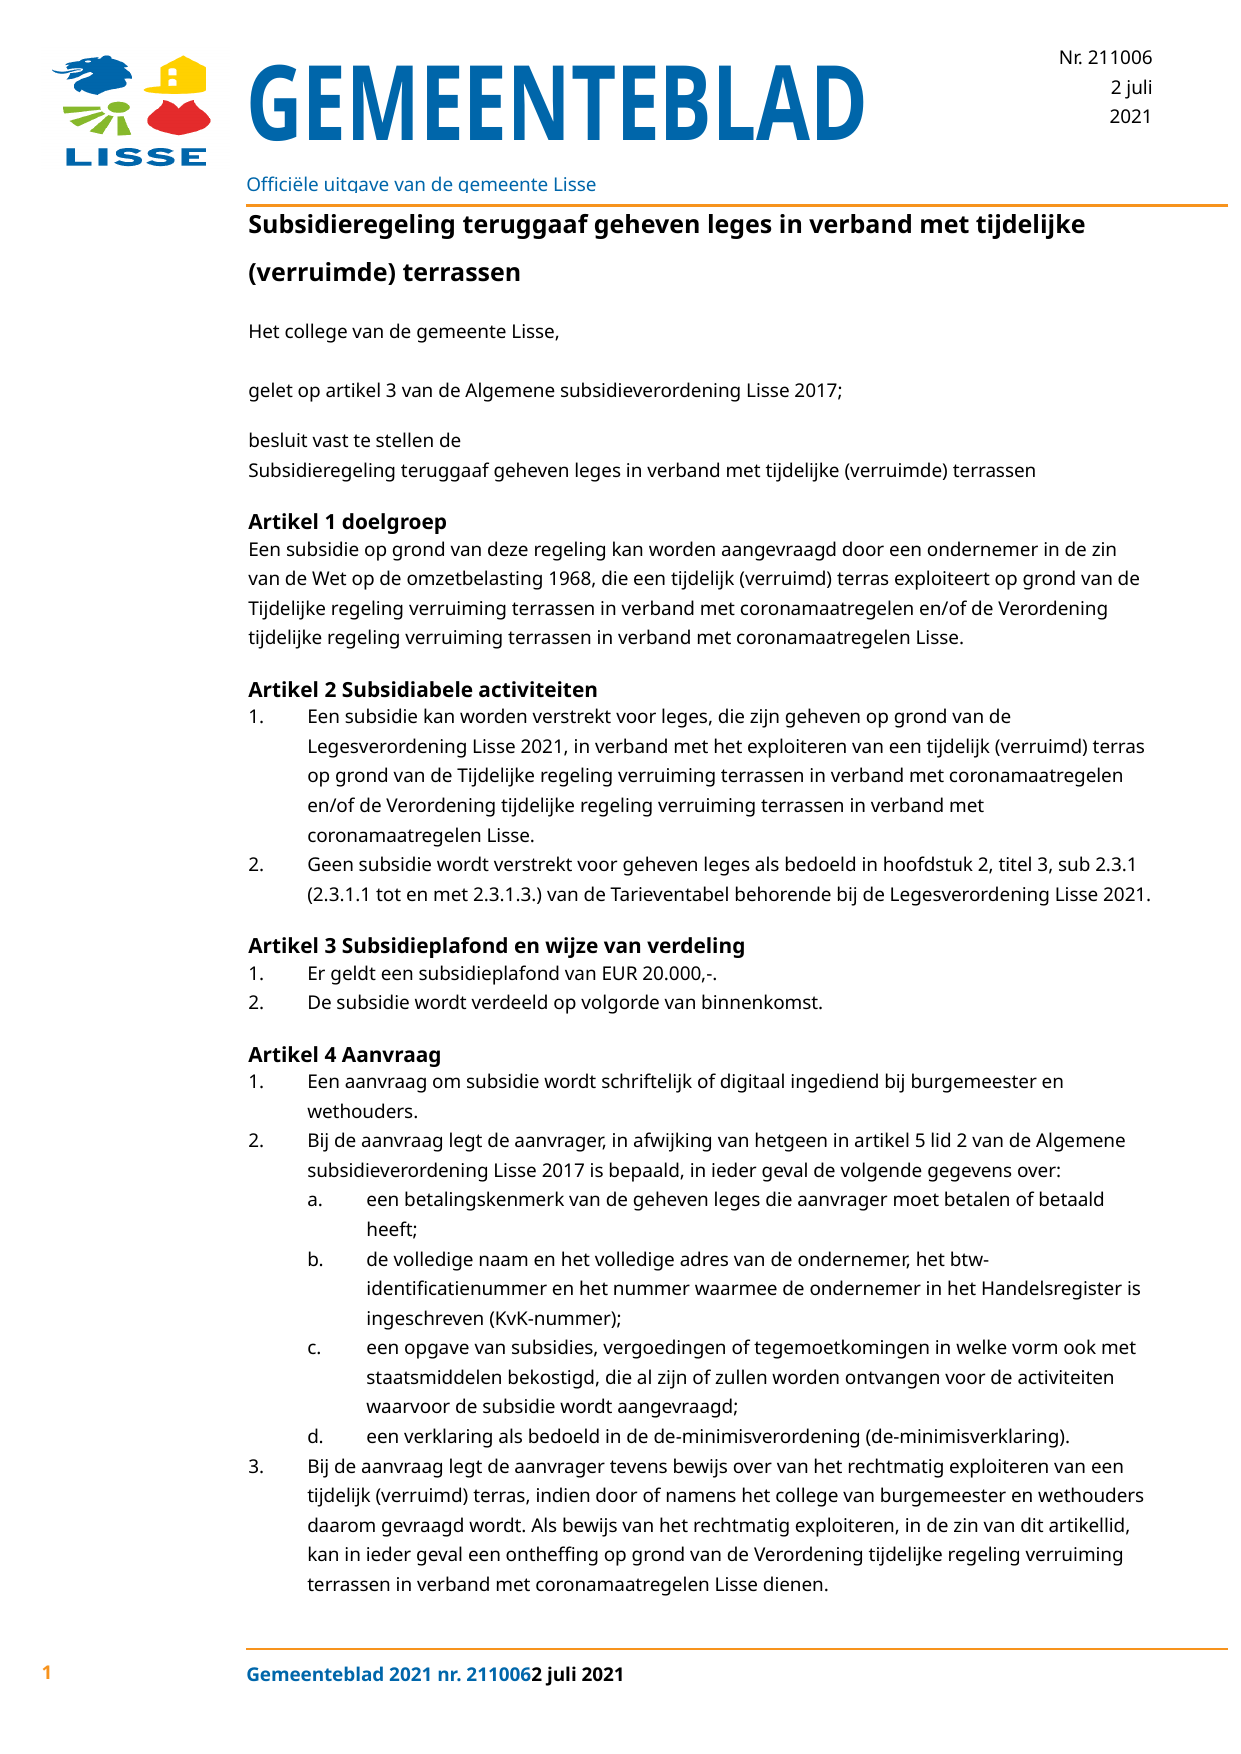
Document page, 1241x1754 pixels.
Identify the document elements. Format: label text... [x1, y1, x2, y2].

text Het college van de gemeente Lisse, [248, 318, 1152, 344]
list een betalingskenmerk van de geheven leges die aanvrager moet betalen of betaald heeft; [307, 1187, 1152, 1242]
text Subsidieregeling teruggaaf geheven leges in verband met tijdelijke (verruimde) terrassen [248, 207, 1152, 288]
text Artikel 4 Aanvraag [248, 1040, 1152, 1068]
text Artikel 1 doelgroep [248, 507, 1152, 536]
text Een subsidie op grond van deze regeling kan worden aangevraagd door een ondernemer in de zin van de Wet op de omzetbelasting 1968, die een tijdelijk (verruimd) terras exploiteert op grond van de Tijdelijke regeling verruiming terrassen in verband met coronamaatregelen en/of de Verordening tijdelijke regeling verruiming terrassen in verband met coronamaatregelen Lisse. [248, 536, 1152, 650]
text besluit vast te stellen de [248, 427, 1152, 453]
list Er geldt een subsidieplafond van EUR 20.000,-. [248, 960, 1152, 986]
list een verklaring als bedoeld in de de-minimisverordening (de-minimisverklaring). [307, 1423, 1152, 1449]
list Bij de aanvraag legt de aanvrager, in afwijking van hetgeen in artikel 5 lid 2 van de Algemene subsidieverordening Lisse 2017 is bepaald, in ieder geval de volgende gegevens over: [248, 1127, 1152, 1183]
text Artikel 3 Subsidieplafond en wijze van verdeling [248, 931, 1152, 960]
list Geen subsidie wordt verstrekt voor geheven leges als bedoeld in hoofdstuk 2, titel 3, sub 2.3.1 (2.3.1.1 tot en met 2.3.1.3.) van de Tarieventabel behorende bij de Legesverordening Lisse 2021. [248, 851, 1152, 907]
picture [41, 47, 231, 172]
list de volledige naam en het volledige adres van de ondernemer, het btw- identificatienummer en het nummer waarmee de ondernemer in het Handelsregister is ingeschreven (KvK-nummer); [307, 1246, 1152, 1331]
text Artikel 2 Subsidiabele activiteiten [248, 675, 1152, 703]
list Een subsidie kan worden verstrekt voor leges, die zijn geheven op grond van de Legesverordening Lisse 2021, in verband met het exploiteren van een tijdelijk (verruimd) terras op grond van de Tijdelijke regeling verruiming terrassen in verband met coronamaatregelen en/of de Verordening tijdelijke regeling verruiming terrassen in verband met coronamaatregelen Lisse. [248, 703, 1152, 847]
text gelet op artikel 3 van de Algemene subsidieverordening Lisse 2017; [248, 377, 1152, 403]
list Bij de aanvraag legt de aanvrager tevens bewijs over van het rechtmatig exploiteren van een tijdelijk (verruimd) terras, indien door of namens het college van burgemeester en wethouders daarom gevraagd wordt. Als bewijs van het rechtmatig exploiteren, in de zin van dit artikellid, kan in ieder geval een ontheffing op grond van de Verordening tijdelijke regeling verruiming terrassen in verband met coronamaatregelen Lisse dienen. [248, 1453, 1152, 1597]
list Een aanvraag om subsidie wordt schriftelijk of digitaal ingediend bij burgemeester en wethouders. [248, 1068, 1152, 1123]
text Subsidieregeling teruggaaf geheven leges in verband met tijdelijke (verruimde) terrassen [248, 457, 1152, 483]
list een opgave van subsidies, vergoedingen of tegemoetkomingen in welke vorm ook met staatsmiddelen bekostigd, die al zijn of zullen worden ontvangen voor de activiteiten waarvoor de subsidie wordt aangevraagd; [307, 1334, 1152, 1419]
list De subsidie wordt verdeeld op volgorde van binnenkomst. [248, 989, 1152, 1015]
